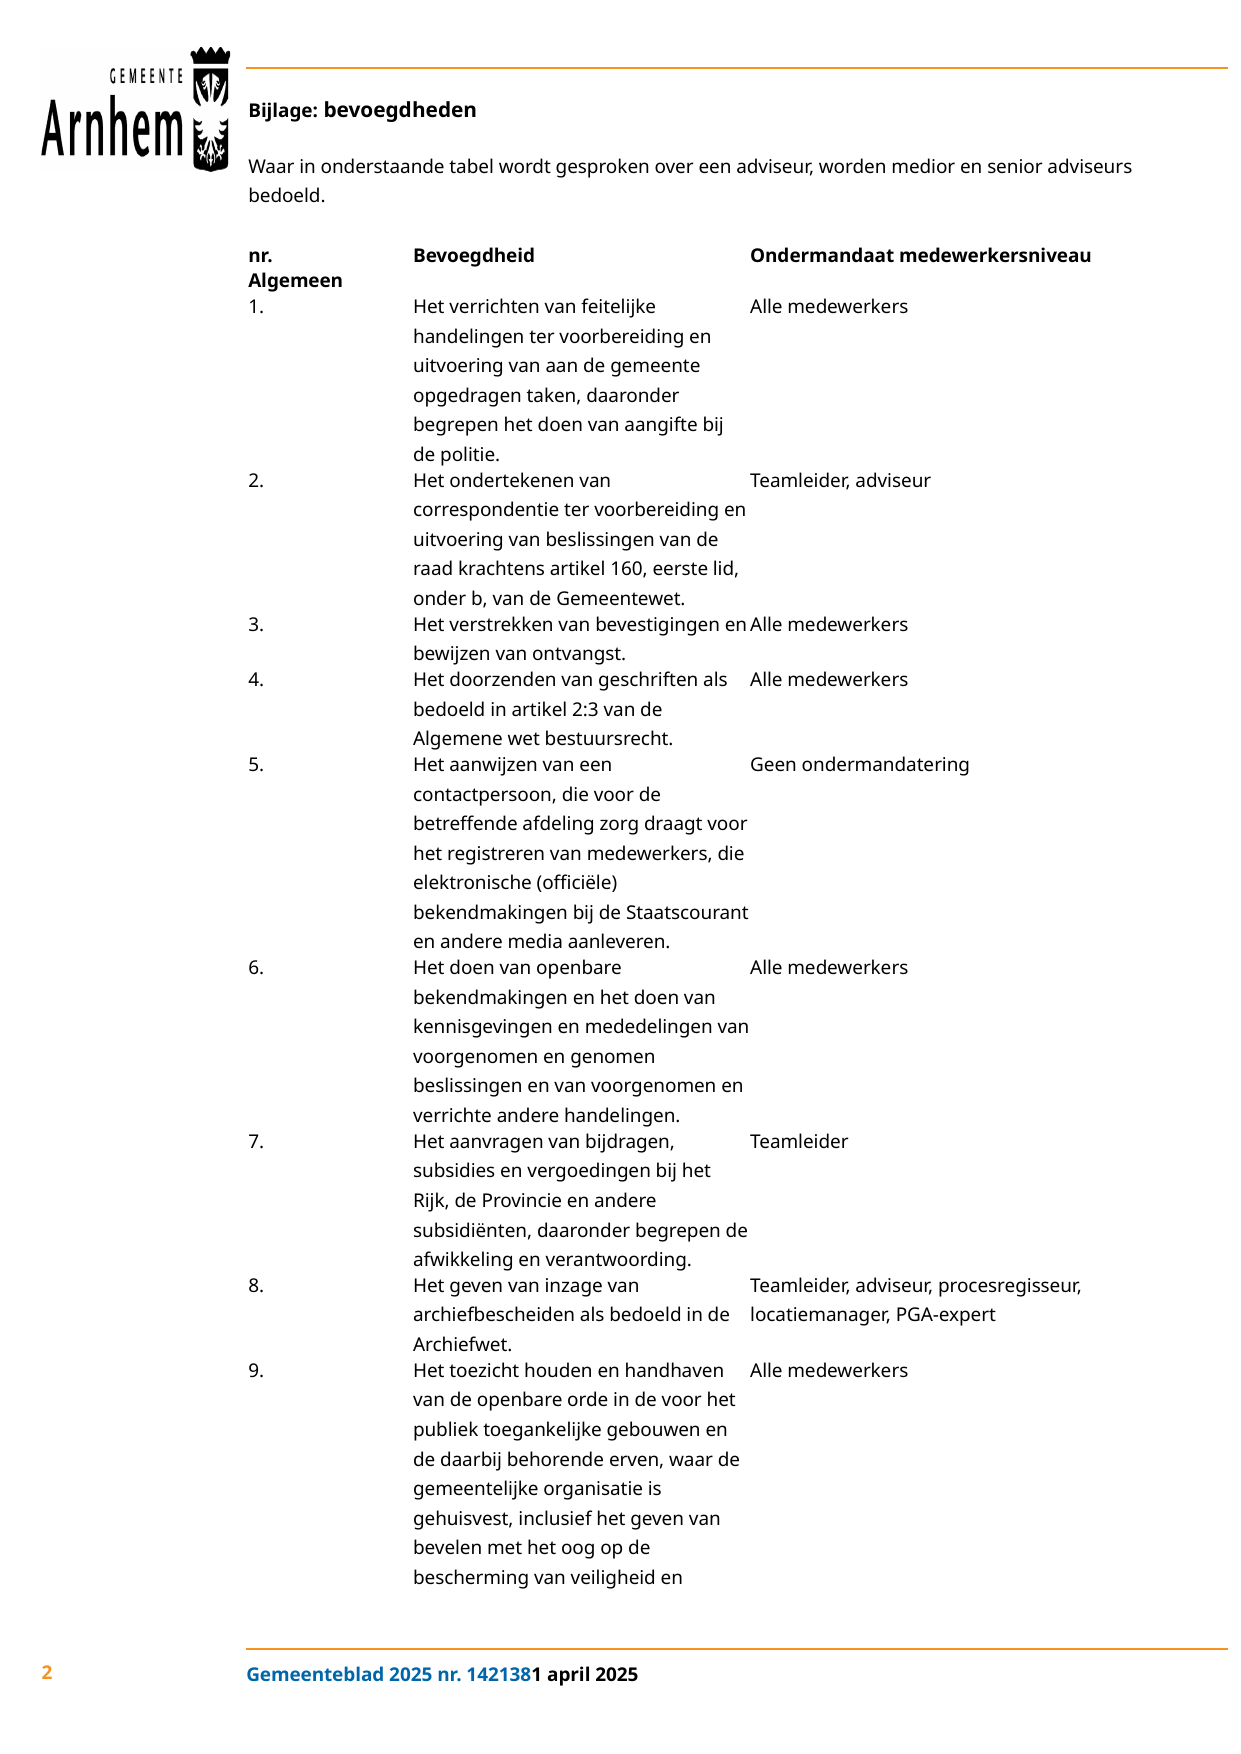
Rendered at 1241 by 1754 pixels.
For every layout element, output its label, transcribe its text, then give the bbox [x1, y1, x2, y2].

table_cell Het aanwijzen van een contactpersoon, die voor de betreffende afdeling zorg draagt voor het registreren van medewerkers, die elektronische (officiële) bekendmakingen bij de Staatscourant en andere media aanleveren. [413, 751, 750, 954]
table_cell Teamleider [750, 1128, 1152, 1272]
table_cell 2. [248, 467, 413, 611]
table_header Ondermandaat medewerkersniveau [750, 242, 1152, 267]
table_cell Het geven van inzage van archiefbescheiden als bedoeld in de Archiefwet. [413, 1272, 750, 1357]
table_cell 8. [248, 1272, 413, 1357]
table_cell Het doorzenden van geschriften als bedoeld in artikel 2:3 van de Algemene wet bestuursrecht. [413, 666, 750, 751]
table_cell Alle medewerkers [750, 954, 1152, 1128]
table_cell Alle medewerkers [750, 611, 1152, 666]
table_cell 6. [248, 954, 413, 1128]
text Bijlage: bevoegdheden [248, 95, 1152, 123]
table_cell Teamleider, adviseur [750, 467, 1152, 611]
table_cell 4. [248, 666, 413, 751]
table_cell 7. [248, 1128, 413, 1272]
table_cell 9. [248, 1357, 413, 1590]
table_cell Het aanvragen van bijdragen, subsidies en vergoedingen bij het Rijk, de Provincie en andere subsidiënten, daaronder begrepen de afwikkeling en verantwoording. [413, 1128, 750, 1272]
table_cell Het ondertekenen van correspondentie ter voorbereiding en uitvoering van beslissingen van de raad krachtens artikel 160, eerste lid, onder b, van de Gemeentewet. [413, 467, 750, 611]
table_cell Alle medewerkers [750, 293, 1152, 467]
picture [41, 47, 231, 172]
table_cell Het verstrekken van bevestigingen en bewijzen van ontvangst. [413, 611, 750, 666]
table_header Bevoegdheid [413, 242, 750, 267]
table_cell 3. [248, 611, 413, 666]
table_cell Het toezicht houden en handhaven van de openbare orde in de voor het publiek toegankelijke gebouwen en de daarbij behorende erven, waar de gemeentelijke organisatie is gehuisvest, inclusief het geven van bevelen met het oog op de bescherming van veiligheid en [413, 1357, 750, 1590]
table_cell 5. [248, 751, 413, 954]
table_cell 1. [248, 293, 413, 467]
text Waar in onderstaande tabel wordt gesproken over een adviseur, worden medior en senior adviseurs bedoeld. [248, 153, 1152, 208]
table_cell Geen ondermandatering [750, 751, 1152, 954]
table_cell Alle medewerkers [750, 1357, 1152, 1590]
table_cell Het doen van openbare bekendmakingen en het doen van kennisgevingen en mededelingen van voorgenomen en genomen beslissingen en van voorgenomen en verrichte andere handelingen. [413, 954, 750, 1128]
table_cell Algemeen [248, 268, 1152, 293]
table_cell Het verrichten van feitelijke handelingen ter voorbereiding en uitvoering van aan de gemeente opgedragen taken, daaronder begrepen het doen van aangifte bij de politie. [413, 293, 750, 467]
table_cell Teamleider, adviseur, procesregisseur, locatiemanager, PGA-expert [750, 1272, 1152, 1357]
table_header nr. [248, 242, 413, 267]
table_cell Alle medewerkers [750, 666, 1152, 751]
